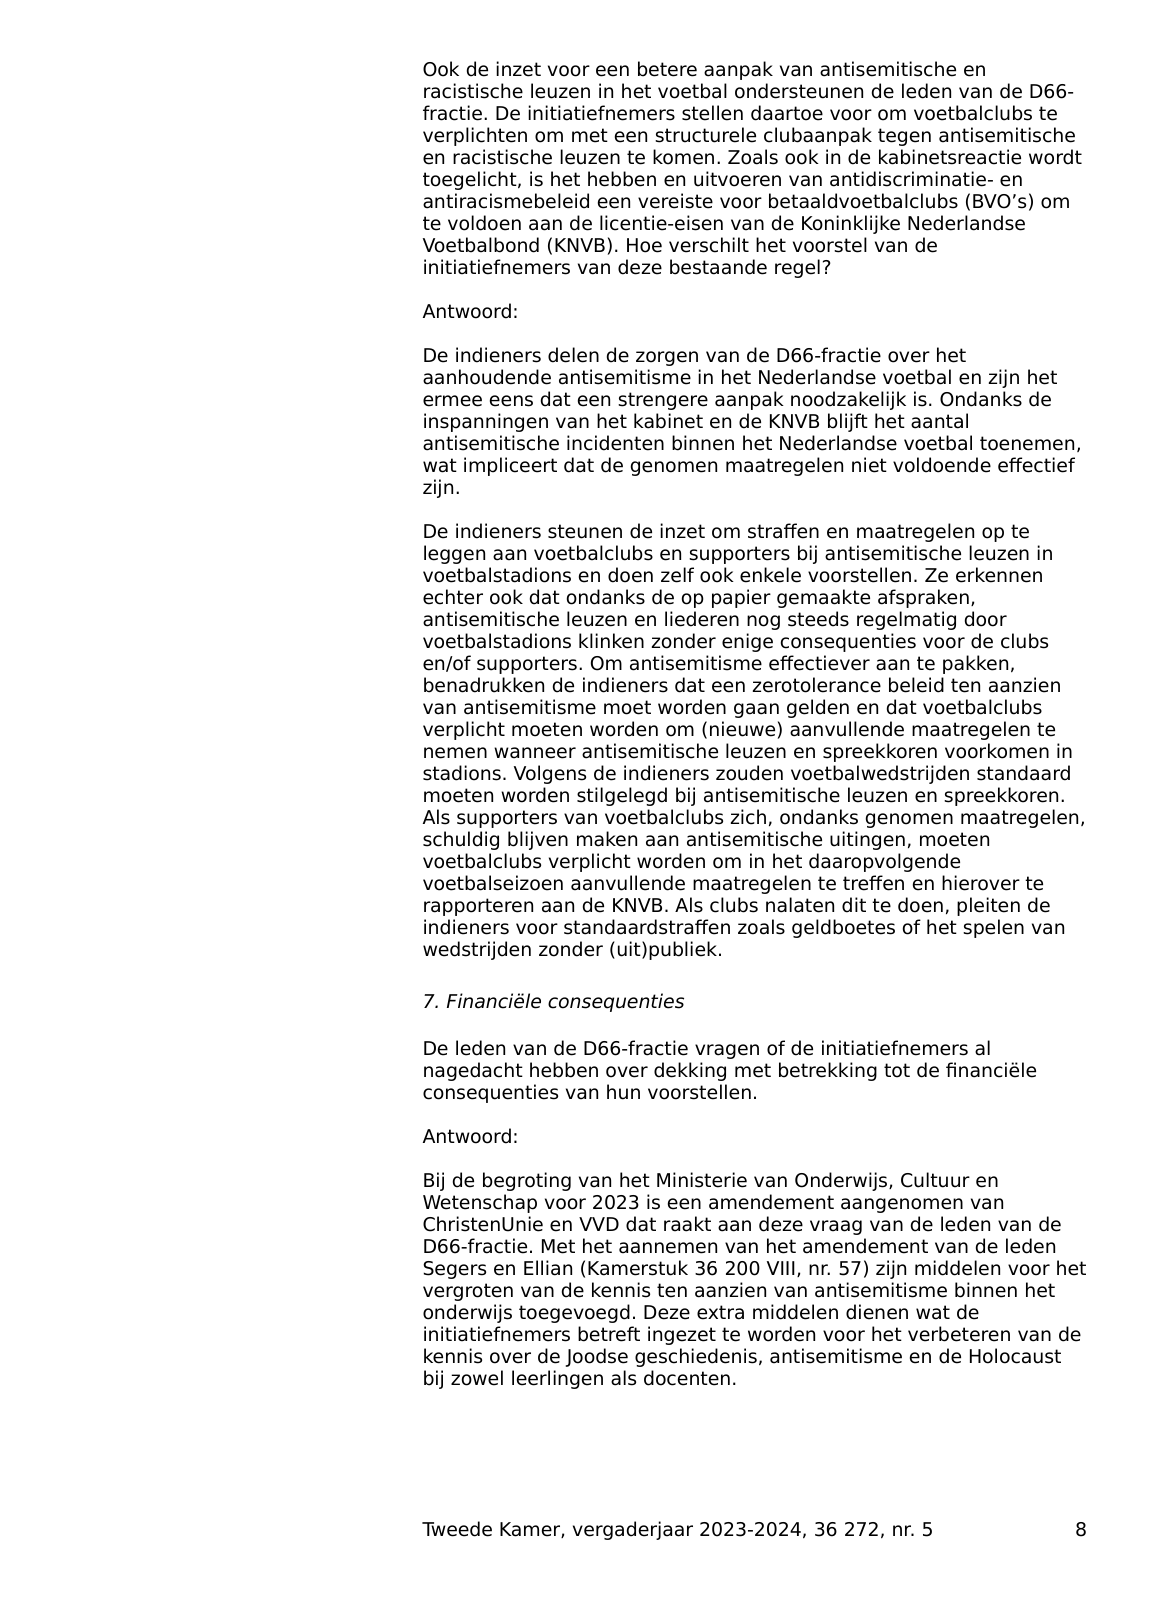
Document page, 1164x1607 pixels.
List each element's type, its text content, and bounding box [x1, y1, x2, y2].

text Ook de inzet voor een betere aanpak van antisemitische en racistische leuzen in het voetbal ondersteunen de leden van de D66-fractie. De initiatiefnemers stellen daartoe voor om voetbalclubs te verplichten om met een structurele clubaanpak tegen antisemitische en racistische leuzen te komen. Zoals ook in de kabinetsreactie wordt toegelicht, is het hebben en uitvoeren van antidiscriminatie- en antiracismebeleid een vereiste voor betaaldvoetbalclubs (BVO’s) om te voldoen aan de licentie-eisen van de Koninklijke Nederlandse Voetbalbond (KNVB). Hoe verschilt het voorstel van de initiatiefnemers van deze bestaande regel? [422, 59, 1087, 279]
text De indieners steunen de inzet om straffen en maatregelen op te leggen aan voetbalclubs en supporters bij antisemitische leuzen in voetbalstadions en doen zelf ook enkele voorstellen. Ze erkennen echter ook dat ondanks de op papier gemaakte afspraken, antisemitische leuzen en liederen nog steeds regelmatig door voetbalstadions klinken zonder enige consequenties voor de clubs en/of supporters. Om antisemitisme effectiever aan te pakken, benadrukken de indieners dat een zerotolerance beleid ten aanzien van antisemitisme moet worden gaan gelden en dat voetbalclubs verplicht moeten worden om (nieuwe) aanvullende maatregelen te nemen wanneer antisemitische leuzen en spreekkoren voorkomen in stadions. Volgens de indieners zouden voetbalwedstrijden standaard moeten worden stilgelegd bij antisemitische leuzen en spreekkoren. Als supporters van voetbalclubs zich, ondanks genomen maatregelen, schuldig blijven maken aan antisemitische uitingen, moeten voetbalclubs verplicht worden om in het daaropvolgende voetbalseizoen aanvullende maatregelen te treffen en hierover te rapporteren aan de KNVB. Als clubs nalaten dit te doen, pleiten de indieners voor standaardstraffen zoals geldboetes of het spelen van wedstrijden zonder (uit)publiek. [422, 521, 1087, 961]
text Antwoord: [422, 1126, 1087, 1148]
text Antwoord: [422, 301, 1087, 323]
subtitle 7. Financiële consequenties [422, 991, 1087, 1013]
text De leden van de D66-fractie vragen of de initiatiefnemers al nagedacht hebben over dekking met betrekking tot de financiële consequenties van hun voorstellen. [422, 1038, 1087, 1104]
text De indieners delen de zorgen van de D66-fractie over het aanhoudende antisemitisme in het Nederlandse voetbal en zijn het ermee eens dat een strengere aanpak noodzakelijk is. Ondanks de inspanningen van het kabinet en de KNVB blijft het aantal antisemitische incidenten binnen het Nederlandse voetbal toenemen, wat impliceert dat de genomen maatregelen niet voldoende effectief zijn. [422, 345, 1087, 499]
text Bij de begroting van het Ministerie van Onderwijs, Cultuur en Wetenschap voor 2023 is een amendement aangenomen van ChristenUnie en VVD dat raakt aan deze vraag van de leden van de D66-fractie. Met het aannemen van het amendement van de leden Segers en Ellian (Kamerstuk 36 200 VIII, nr. 57) zijn middelen voor het vergroten van de kennis ten aanzien van antisemitisme binnen het onderwijs toegevoegd. Deze extra middelen dienen wat de initiatiefnemers betreft ingezet te worden voor het verbeteren van de kennis over de Joodse geschiedenis, antisemitisme en de Holocaust bij zowel leerlingen als docenten. [422, 1170, 1087, 1390]
